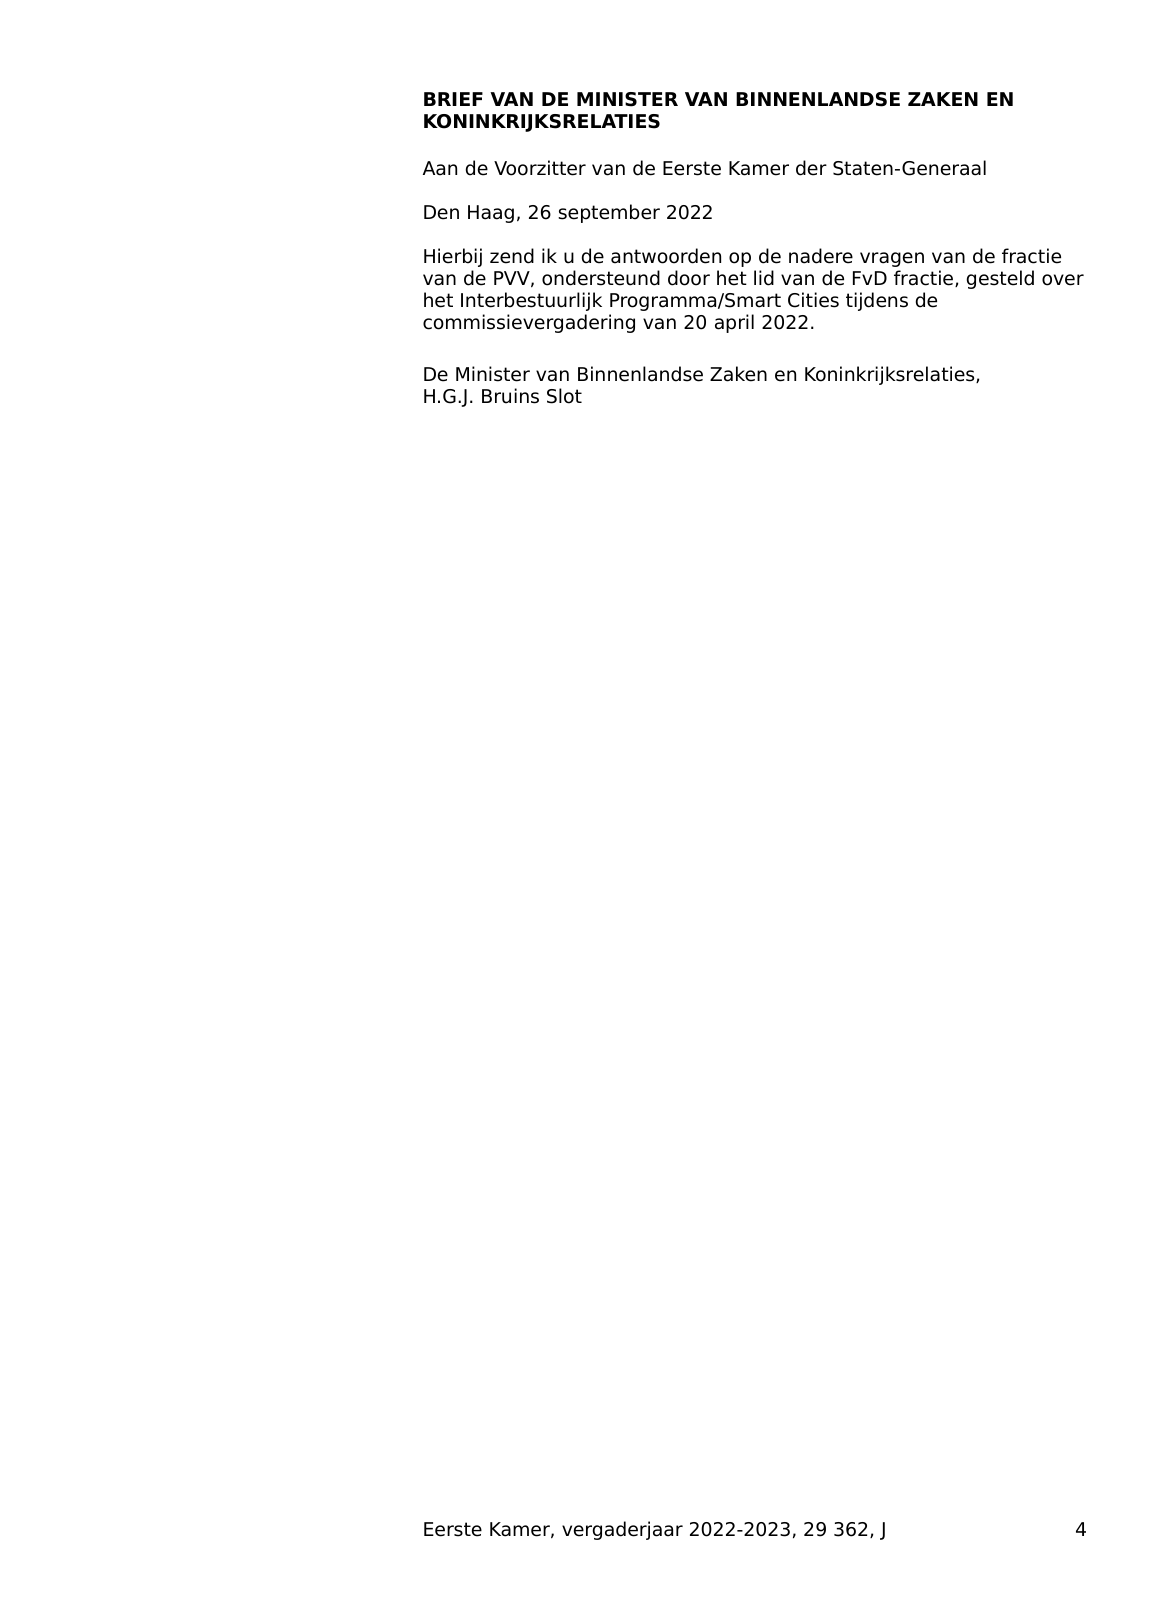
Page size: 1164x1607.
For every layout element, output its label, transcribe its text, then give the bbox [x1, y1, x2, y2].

text Aan de Voorzitter van de Eerste Kamer der Staten-Generaal [422, 158, 1087, 180]
subtitle BRIEF VAN DE MINISTER VAN BINNENLANDSE ZAKEN EN KONINKRIJKSRELATIES [422, 89, 1087, 133]
text Hierbij zend ik u de antwoorden op de nadere vragen van de fractie van de PVV, ondersteund door het lid van de FvD fractie, gesteld over het Interbestuurlijk Programma/Smart Cities tijdens de commissievergadering van 20 april 2022. [422, 246, 1087, 334]
text De Minister van Binnenlandse Zaken en Koninkrijksrelaties, H.G.J. Bruins Slot [422, 364, 1087, 408]
text Den Haag, 26 september 2022 [422, 202, 1087, 224]
